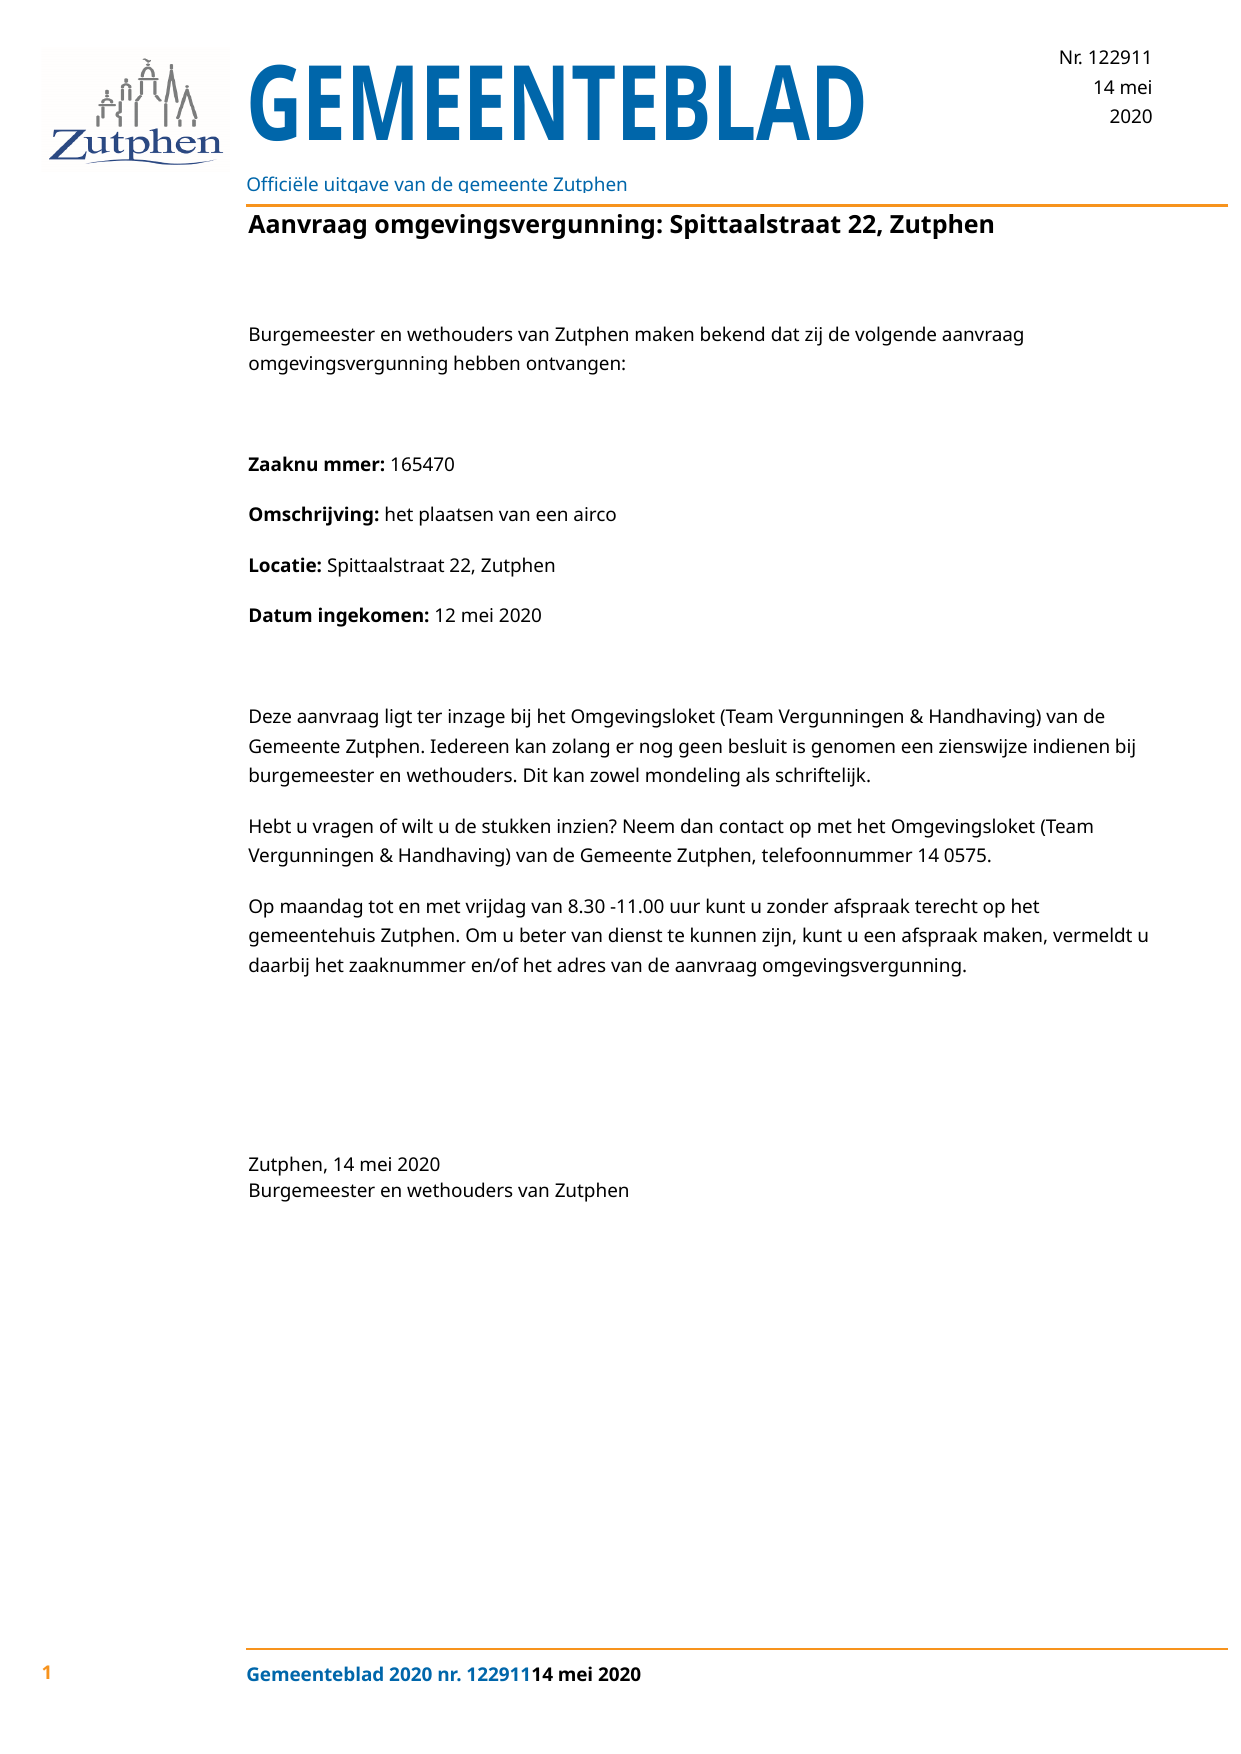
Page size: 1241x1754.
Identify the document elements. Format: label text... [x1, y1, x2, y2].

text Datum ingekomen: 12 mei 2020 [248, 602, 1152, 628]
text Op maandag tot en met vrijdag van 8.30 -11.00 uur kunt u zonder afspraak terecht op het gemeentehuis Zutphen. Om u beter van dienst te kunnen zijn, kunt u een afspraak maken, vermeldt u daarbij het zaaknummer en/of het adres van de aanvraag omgevingsvergunning. [248, 893, 1152, 978]
text Aanvraag omgevingsvergunning: Spittaalstraat 22, Zutphen [248, 207, 1152, 241]
text Omschrijving: het plaatsen van een airco [248, 502, 1152, 527]
text Hebt u vragen of wilt u de stukken inzien? Neem dan contact op met het Omgevingsloket (Team Vergunningen & Handhaving) van de Gemeente Zutphen, telefoonnummer 14 0575. [248, 813, 1152, 868]
text Burgemeester en wethouders van Zutphen [248, 1177, 1152, 1202]
text Zutphen, 14 mei 2020 [248, 1151, 1152, 1177]
text Zaaknu mmer: 165470 [248, 451, 1152, 477]
text Burgemeester en wethouders van Zutphen maken bekend dat zij de volgende aanvraag omgevingsvergunning hebben ontvangen: [248, 321, 1152, 376]
text Deze aanvraag ligt ter inzage bij het Omgevingsloket (Team Vergunningen & Handhaving) van de Gemeente Zutphen. Iedereen kan zolang er nog geen besluit is genomen een zienswijze indienen bij burgemeester en wethouders. Dit kan zowel mondeling als schriftelijk. [248, 703, 1152, 788]
picture [41, 47, 231, 172]
text Locatie: Spittaalstraat 22, Zutphen [248, 552, 1152, 578]
